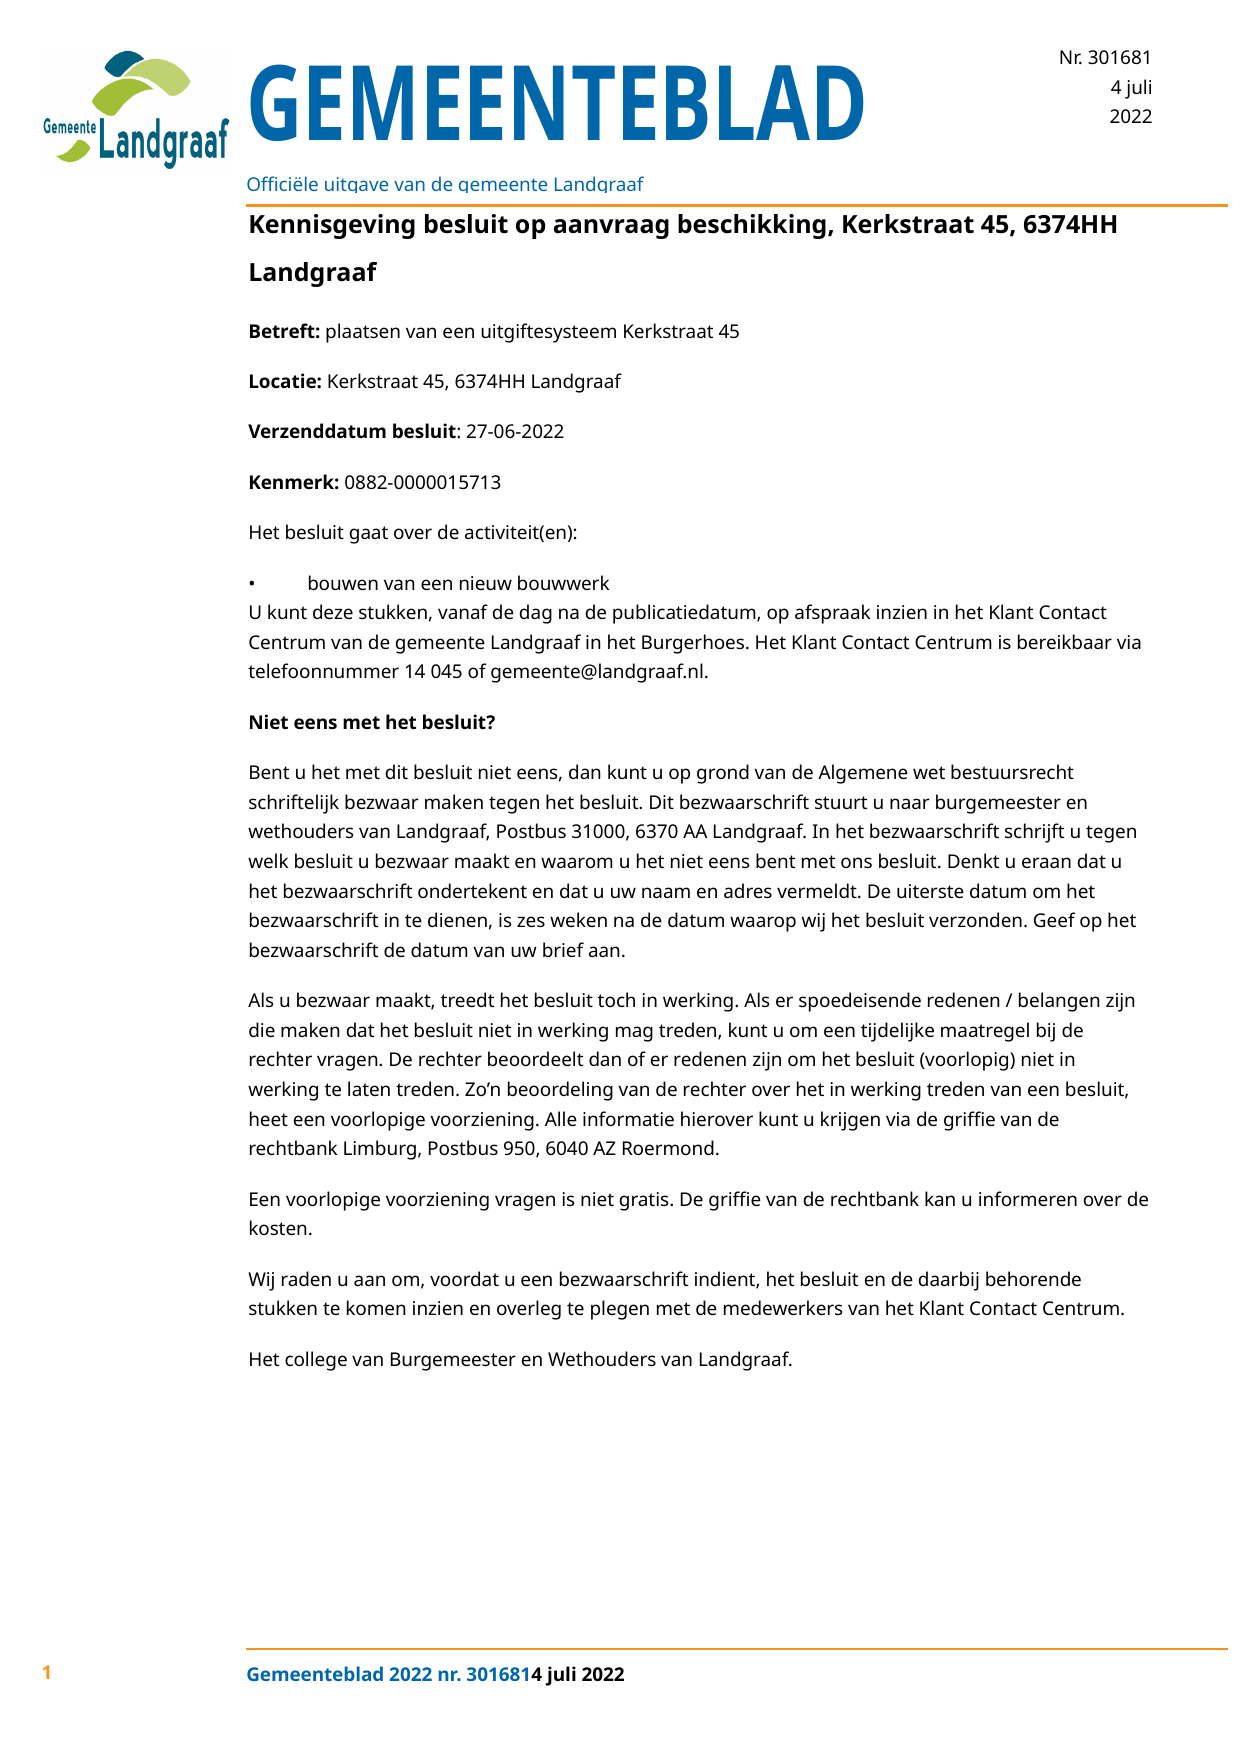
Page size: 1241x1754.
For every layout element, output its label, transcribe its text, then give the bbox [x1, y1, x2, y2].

list bouwen van een nieuw bouwwerk [248, 570, 1152, 596]
text Verzenddatum besluit: 27-06-2022 [248, 419, 1152, 444]
text Het besluit gaat over de activiteit(en): [248, 519, 1152, 545]
text Een voorlopige voorziening vragen is niet gratis. De griffie van de rechtbank kan u informeren over de kosten. [248, 1186, 1152, 1241]
text Kenmerk: 0882-0000015713 [248, 469, 1152, 495]
picture [41, 47, 231, 172]
text Als u bezwaar maakt, treedt het besluit toch in werking. Als er spoedeisende redenen / belangen zijn die maken dat het besluit niet in werking mag treden, kunt u om een tijdelijke maatregel bij de rechter vragen. De rechter beoordeelt dan of er redenen zijn om het besluit (voorlopig) niet in werking te laten treden. Zo’n beoordeling van de rechter over het in werking treden van een besluit, heet een voorlopige voorziening. Alle informatie hierover kunt u krijgen via de griffie van de rechtbank Limburg, Postbus 950, 6040 AZ Roermond. [248, 987, 1152, 1161]
text Niet eens met het besluit? [248, 709, 1152, 735]
text U kunt deze stukken, vanaf de dag na de publicatiedatum, op afspraak inzien in het Klant Contact Centrum van de gemeente Landgraaf in het Burgerhoes. Het Klant Contact Centrum is bereikbaar via telefoonnummer 14 045 of gemeente@landgraaf.nl. [248, 599, 1152, 684]
text Locatie: Kerkstraat 45, 6374HH Landgraaf [248, 368, 1152, 394]
text Kennisgeving besluit op aanvraag beschikking, Kerkstraat 45, 6374HH Landgraaf [248, 207, 1152, 288]
text Wij raden u aan om, voordat u een bezwaarschrift indient, het besluit en de daarbij behorende stukken te komen inzien en overleg te plegen met de medewerkers van het Klant Contact Centrum. [248, 1266, 1152, 1321]
text Het college van Burgemeester en Wethouders van Landgraaf. [248, 1346, 1152, 1372]
text Bent u het met dit besluit niet eens, dan kunt u op grond van de Algemene wet bestuursrecht schriftelijk bezwaar maken tegen het besluit. Dit bezwaarschrift stuurt u naar burgemeester en wethouders van Landgraaf, Postbus 31000, 6370 AA Landgraaf. In het bezwaarschrift schrijft u tegen welk besluit u bezwaar maakt en waarom u het niet eens bent met ons besluit. Denkt u eraan dat u het bezwaarschrift ondertekent en dat u uw naam en adres vermeldt. De uiterste datum om het bezwaarschrift in te dienen, is zes weken na de datum waarop wij het besluit verzonden. Geef op het bezwaarschrift de datum van uw brief aan. [248, 759, 1152, 963]
text Betreft: plaatsen van een uitgiftesysteem Kerkstraat 45 [248, 318, 1152, 344]
